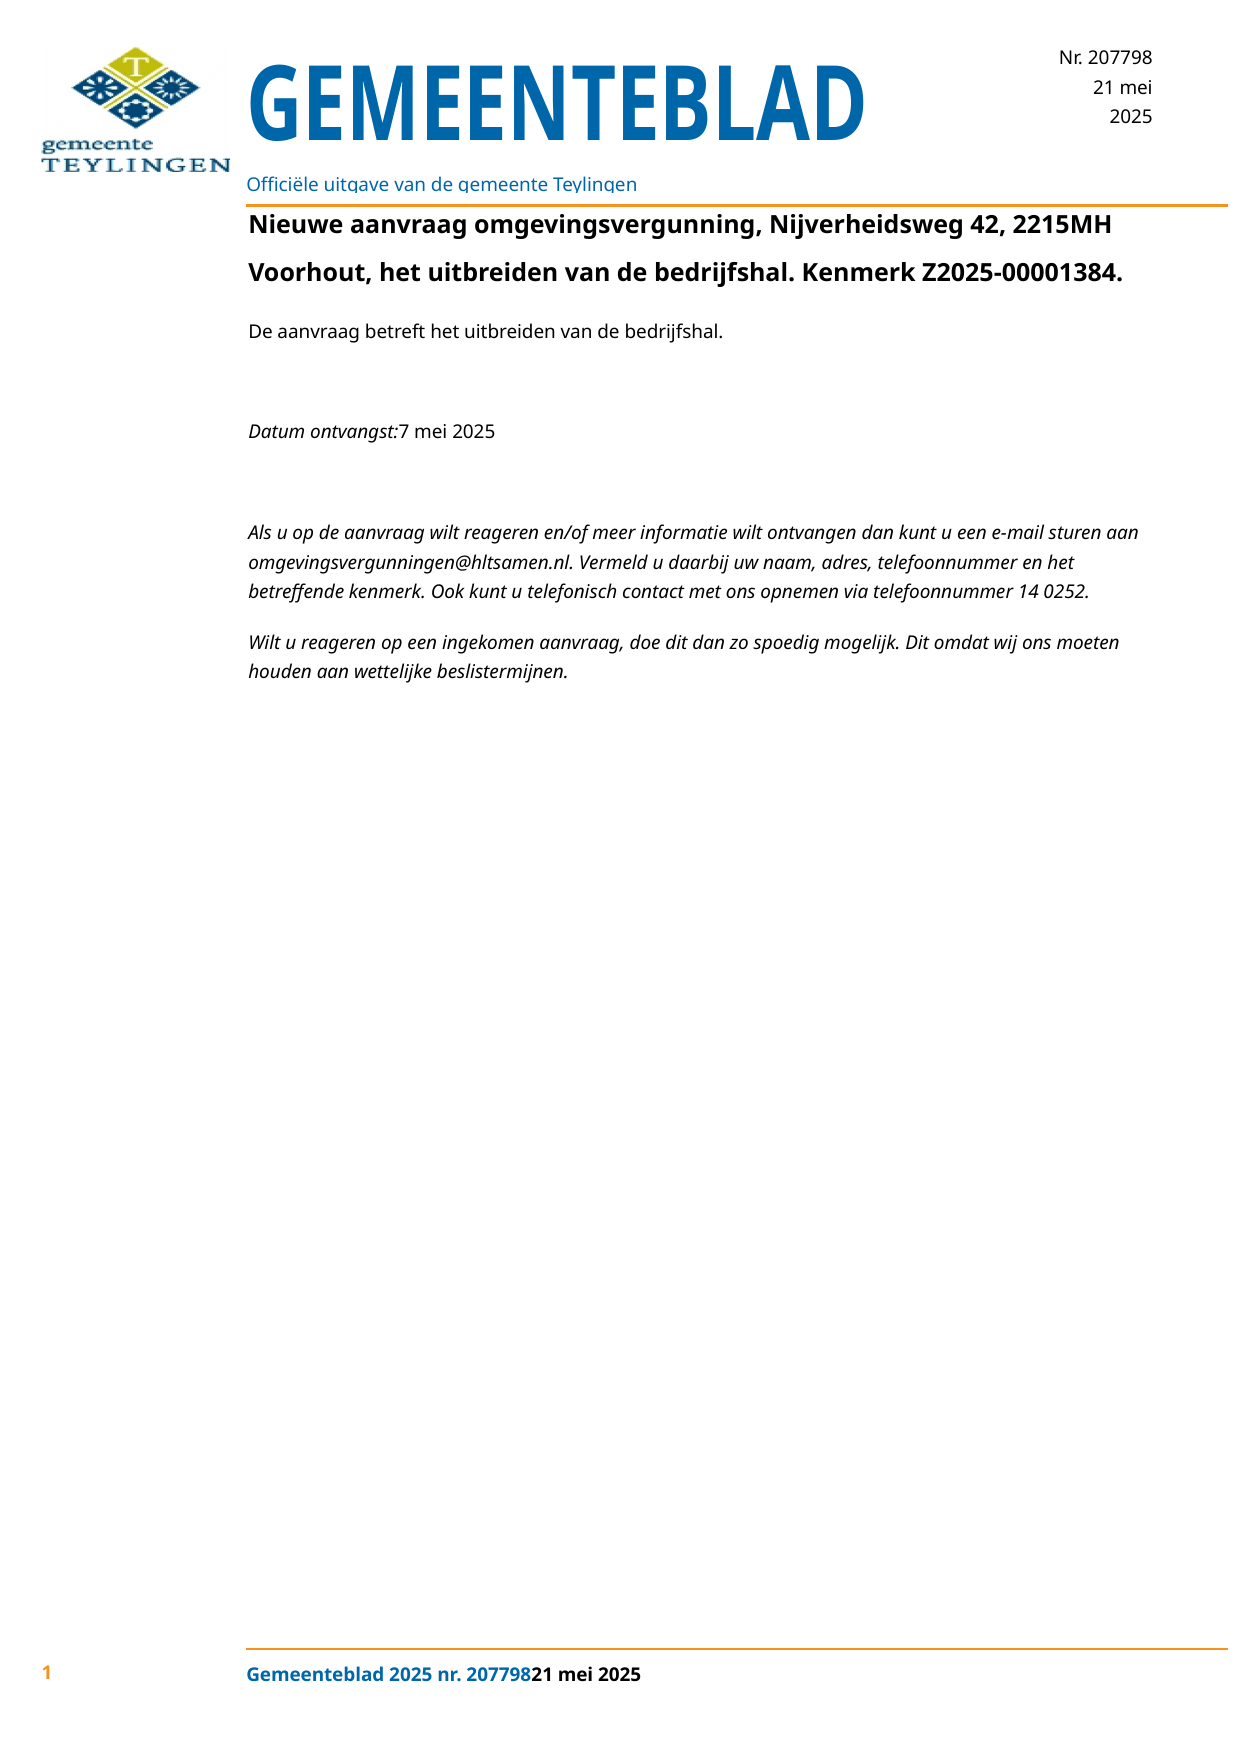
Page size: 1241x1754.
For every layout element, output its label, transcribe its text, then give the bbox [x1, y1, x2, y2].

picture [41, 47, 231, 172]
text De aanvraag betreft het uitbreiden van de bedrijfshal. [248, 318, 1152, 344]
text Wilt u reageren op een ingekomen aanvraag, doe dit dan zo spoedig mogelijk. Dit omdat wij ons moeten houden aan wettelijke beslistermijnen. [248, 629, 1152, 684]
text Nieuwe aanvraag omgevingsvergunning, Nijverheidsweg 42, 2215MH Voorhout, het uitbreiden van de bedrijfshal. Kenmerk Z2025-00001384. [248, 207, 1152, 288]
text Datum ontvangst:7 mei 2025 [248, 419, 1152, 444]
text Als u op de aanvraag wilt reageren en/of meer informatie wilt ontvangen dan kunt u een e-mail sturen aan omgevingsvergunningen@hltsamen.nl. Vermeld u daarbij uw naam, adres, telefoonnummer en het betreffende kenmerk. Ook kunt u telefonisch contact met ons opnemen via telefoonnummer 14 0252. [248, 519, 1152, 604]
